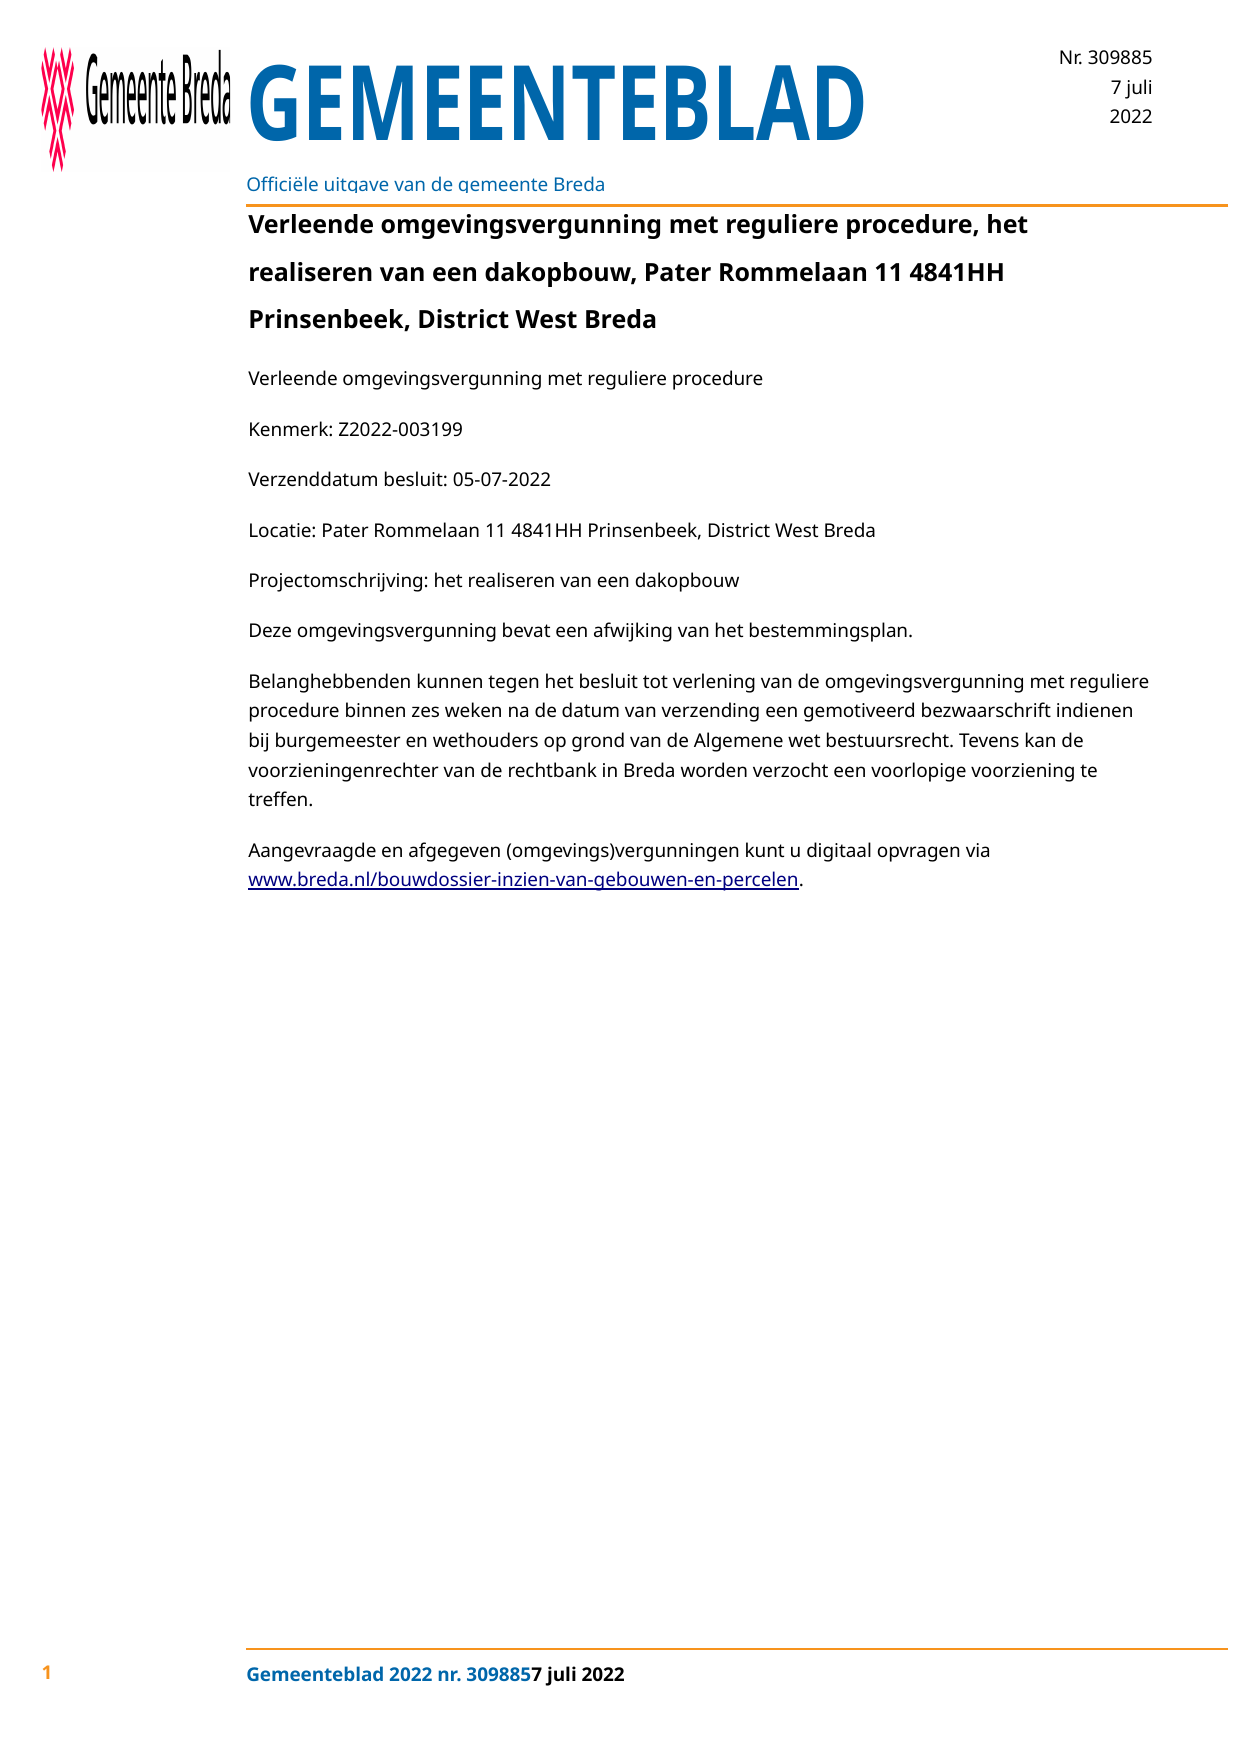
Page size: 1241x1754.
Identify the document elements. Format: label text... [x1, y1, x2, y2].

text Verzenddatum besluit: 05-07-2022 [248, 466, 1152, 492]
picture [41, 47, 231, 172]
text Belanghebbenden kunnen tegen het besluit tot verlening van de omgevingsvergunning met reguliere procedure binnen zes weken na de datum van verzending een gemotiveerd bezwaarschrift indienen bij burgemeester en wethouders op grond van de Algemene wet bestuursrecht. Tevens kan de voorzieningenrechter van de rechtbank in Breda worden verzocht een voorlopige voorziening te treffen. [248, 668, 1152, 812]
text Deze omgevingsvergunning bevat een afwijking van het bestemmingsplan. [248, 618, 1152, 643]
text Aangevraagde en afgegeven (omgevings)vergunningen kunt u digitaal opvragen via www.breda.nl/bouwdossier-inzien-van-gebouwen-en-percelen. [248, 837, 1152, 892]
text Kenmerk: Z2022-003199 [248, 416, 1152, 442]
text Verleende omgevingsvergunning met reguliere procedure [248, 366, 1152, 391]
text Verleende omgevingsvergunning met reguliere procedure, het realiseren van een dakopbouw, Pater Rommelaan 11 4841HH Prinsenbeek, District West Breda [248, 207, 1152, 336]
text Projectomschrijving: het realiseren van een dakopbouw [248, 567, 1152, 593]
text Locatie: Pater Rommelaan 11 4841HH Prinsenbeek, District West Breda [248, 517, 1152, 542]
